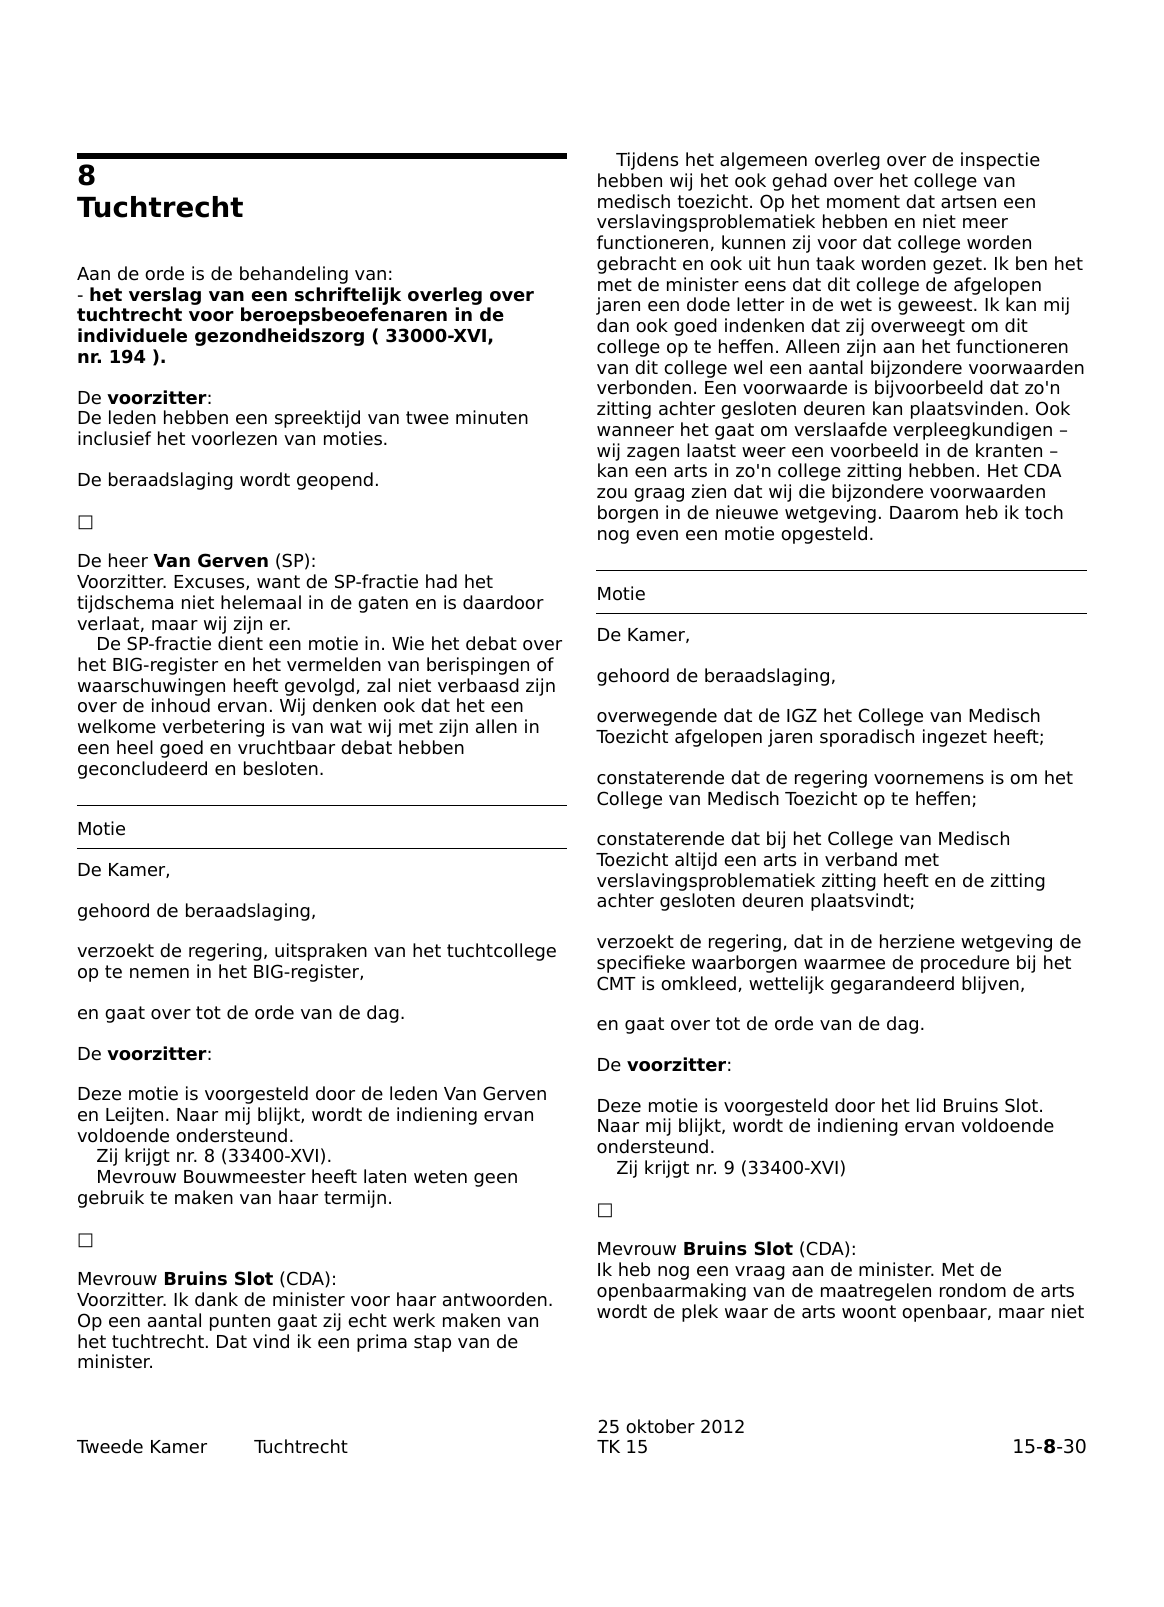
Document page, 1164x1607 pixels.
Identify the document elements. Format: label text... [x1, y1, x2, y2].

text gehoord de beraadslaging, [596, 665, 1087, 686]
text overwegende dat de IGZ het College van Medisch Toezicht afgelopen jaren sporadisch ingezet heeft; [596, 706, 1087, 748]
text Deze motie is voorgesteld door de leden Van Gerven en Leijten. Naar mij blijkt, wordt de indiening ervan voldoende ondersteund. [77, 1084, 567, 1146]
text Mevrouw Bouwmeester heeft laten weten geen gebruik te maken van haar termijn. [77, 1167, 567, 1208]
text Tijdens het algemeen overleg over de inspectie hebben wij het ook gehad over het college van medisch toezicht. Op het moment dat artsen een verslavingsproblematiek hebben en niet meer functioneren, kunnen zij voor dat college worden gebracht en ook uit hun taak worden gezet. Ik ben het met de minister eens dat dit college de afgelopen jaren een dode letter in de wet is geweest. Ik kan mij dan ook goed indenken dat zij overweegt om dit college op te heffen. Alleen zijn aan het functioneren van dit college wel een aantal bijzondere voorwaarden verbonden. Een voorwaarde is bijvoorbeeld dat zo'n zitting achter gesloten deuren kan plaatsvinden. Ook wanneer het gaat om verslaafde verpleegkundigen – wij zagen laatst weer een voorbeeld in de kranten – kan een arts in zo'n college zitting hebben. Het CDA zou graag zien dat wij die bijzondere voorwaarden borgen in de nieuwe wetgeving. Daarom heb ik toch nog even een motie opgesteld. [596, 150, 1087, 544]
text Mevrouw Bruins Slot (CDA): [77, 1269, 567, 1290]
text Aan de orde is de behandeling van: [77, 264, 567, 284]
text gehoord de beraadslaging, [77, 901, 567, 921]
text De heer Van Gerven (SP): [77, 551, 567, 572]
text constaterende dat bij het College van Medisch Toezicht altijd een arts in verband met verslavingsproblematiek zitting heeft en de zitting achter gesloten deuren plaatsvindt; [596, 829, 1087, 912]
text De Kamer, [77, 860, 567, 881]
text constaterende dat de regering voornemens is om het College van Medisch Toezicht op te heffen; [596, 768, 1087, 809]
text Motie [596, 584, 1087, 605]
text Voorzitter. Ik dank de minister voor haar antwoorden. Op een aantal punten gaat zij echt werk maken van het tuchtrecht. Dat vind ik een prima stap van de minister. [77, 1290, 567, 1373]
text Motie [77, 819, 567, 840]
text De voorzitter: [596, 1055, 1087, 1076]
text verzoekt de regering, uitspraken van het tuchtcollege op te nemen in het BIG-register, [77, 941, 567, 983]
text en gaat over tot de orde van de dag. [77, 1003, 567, 1023]
text Zij krijgt nr. 9 (33400-XVI) [596, 1158, 1087, 1178]
text De SP-fractie dient een motie in. Wie het debat over het BIG-register en het vermelden van berispingen of waarschuwingen heeft gevolgd, zal niet verbaasd zijn over de inhoud ervan. Wij denken ook dat het een welkome verbetering is van wat wij met zijn allen in een heel goed en vruchtbaar debat hebben geconcludeerd en besloten. [77, 634, 567, 779]
text De leden hebben een spreektijd van twee minuten inclusief het voorlezen van moties. [77, 408, 567, 450]
text □ [77, 510, 567, 531]
text Deze motie is voorgesteld door het lid Bruins Slot. Naar mij blijkt, wordt de indiening ervan voldoende ondersteund. [596, 1096, 1087, 1158]
text en gaat over tot de orde van de dag. [596, 1014, 1087, 1035]
text De beraadslaging wordt geopend. [77, 470, 567, 490]
text □ [77, 1228, 567, 1249]
title 8 Tuchtrecht [77, 159, 567, 224]
text De Kamer, [596, 625, 1087, 645]
text - het verslag van een schriftelijk overleg over tuchtrecht voor beroepsbeoefenaren in de individuele gezondheidszorg ( 33000-XVI, nr. 194 ). [77, 284, 567, 367]
text De voorzitter: [77, 1043, 567, 1064]
text verzoekt de regering, dat in de herziene wetgeving de specifieke waarborgen waarmee de procedure bij het CMT is omkleed, wettelijk gegarandeerd blijven, [596, 932, 1087, 994]
text Zij krijgt nr. 8 (33400-XVI). [77, 1146, 567, 1167]
text De voorzitter: [77, 387, 567, 408]
text Mevrouw Bruins Slot (CDA): [596, 1239, 1087, 1260]
text □ [596, 1198, 1087, 1219]
text Voorzitter. Excuses, want de SP-fractie had het tijdschema niet helemaal in de gaten en is daardoor verlaat, maar wij zijn er. [77, 572, 567, 634]
text Ik heb nog een vraag aan de minister. Met de openbaarmaking van de maatregelen rondom de arts wordt de plek waar de arts woont openbaar, maar niet [596, 1260, 1087, 1322]
